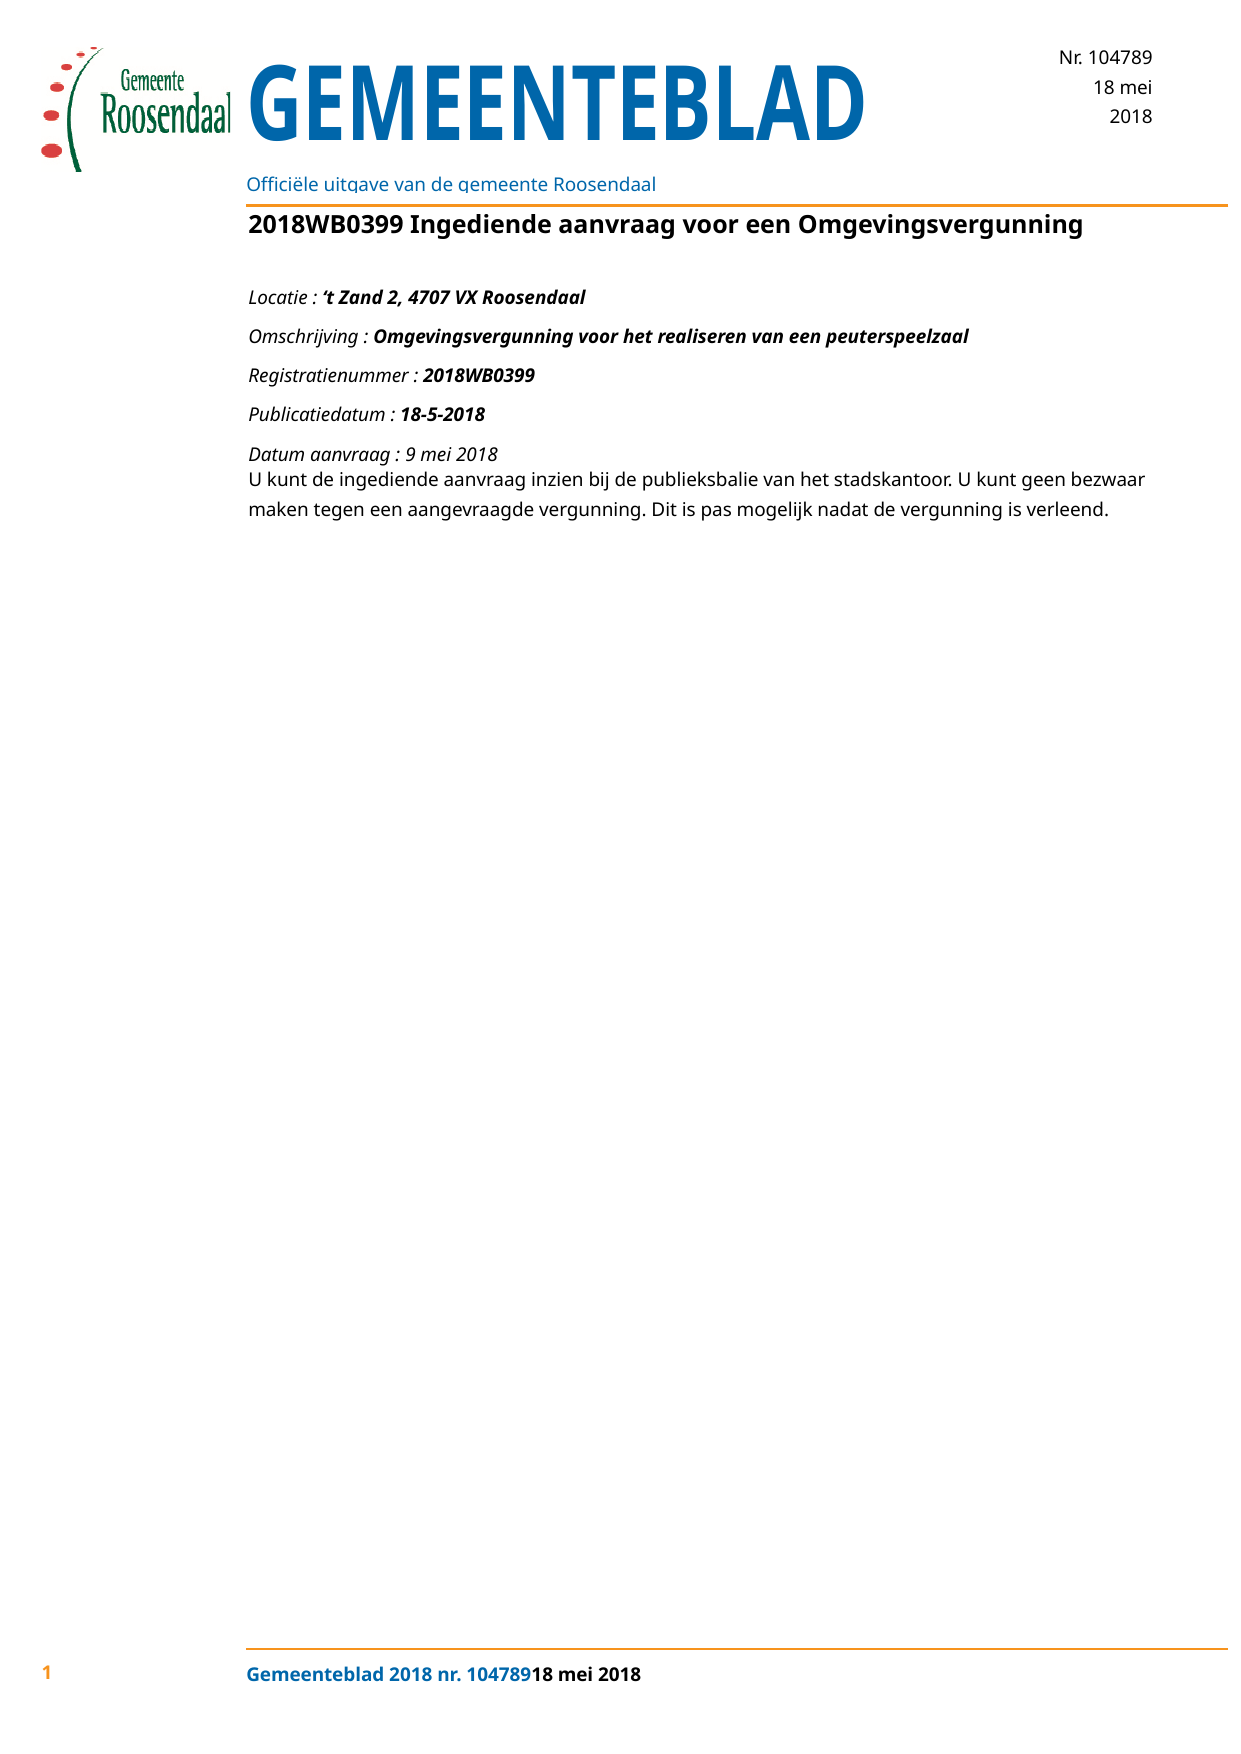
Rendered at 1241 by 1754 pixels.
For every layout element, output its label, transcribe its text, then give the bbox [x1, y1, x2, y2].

text Registratienummer : 2018WB0399 [248, 362, 1152, 388]
text Datum aanvraag : 9 mei 2018 [248, 441, 1152, 467]
text Publicatiedatum : 18-5-2018 [248, 402, 1152, 427]
text Locatie : ‘t Zand 2, 4707 VX Roosendaal [248, 284, 1152, 309]
text Omschrijving : Omgevingsvergunning voor het realiseren van een peuterspeelzaal [248, 323, 1152, 349]
text U kunt de ingediende aanvraag inzien bij de publieksbalie van het stadskantoor. U kunt geen bezwaar maken tegen een aangevraagde vergunning. Dit is pas mogelijk nadat de vergunning is verleend. [248, 467, 1152, 522]
picture [41, 47, 231, 172]
text 2018WB0399 Ingediende aanvraag voor een Omgevingsvergunning [248, 207, 1152, 241]
